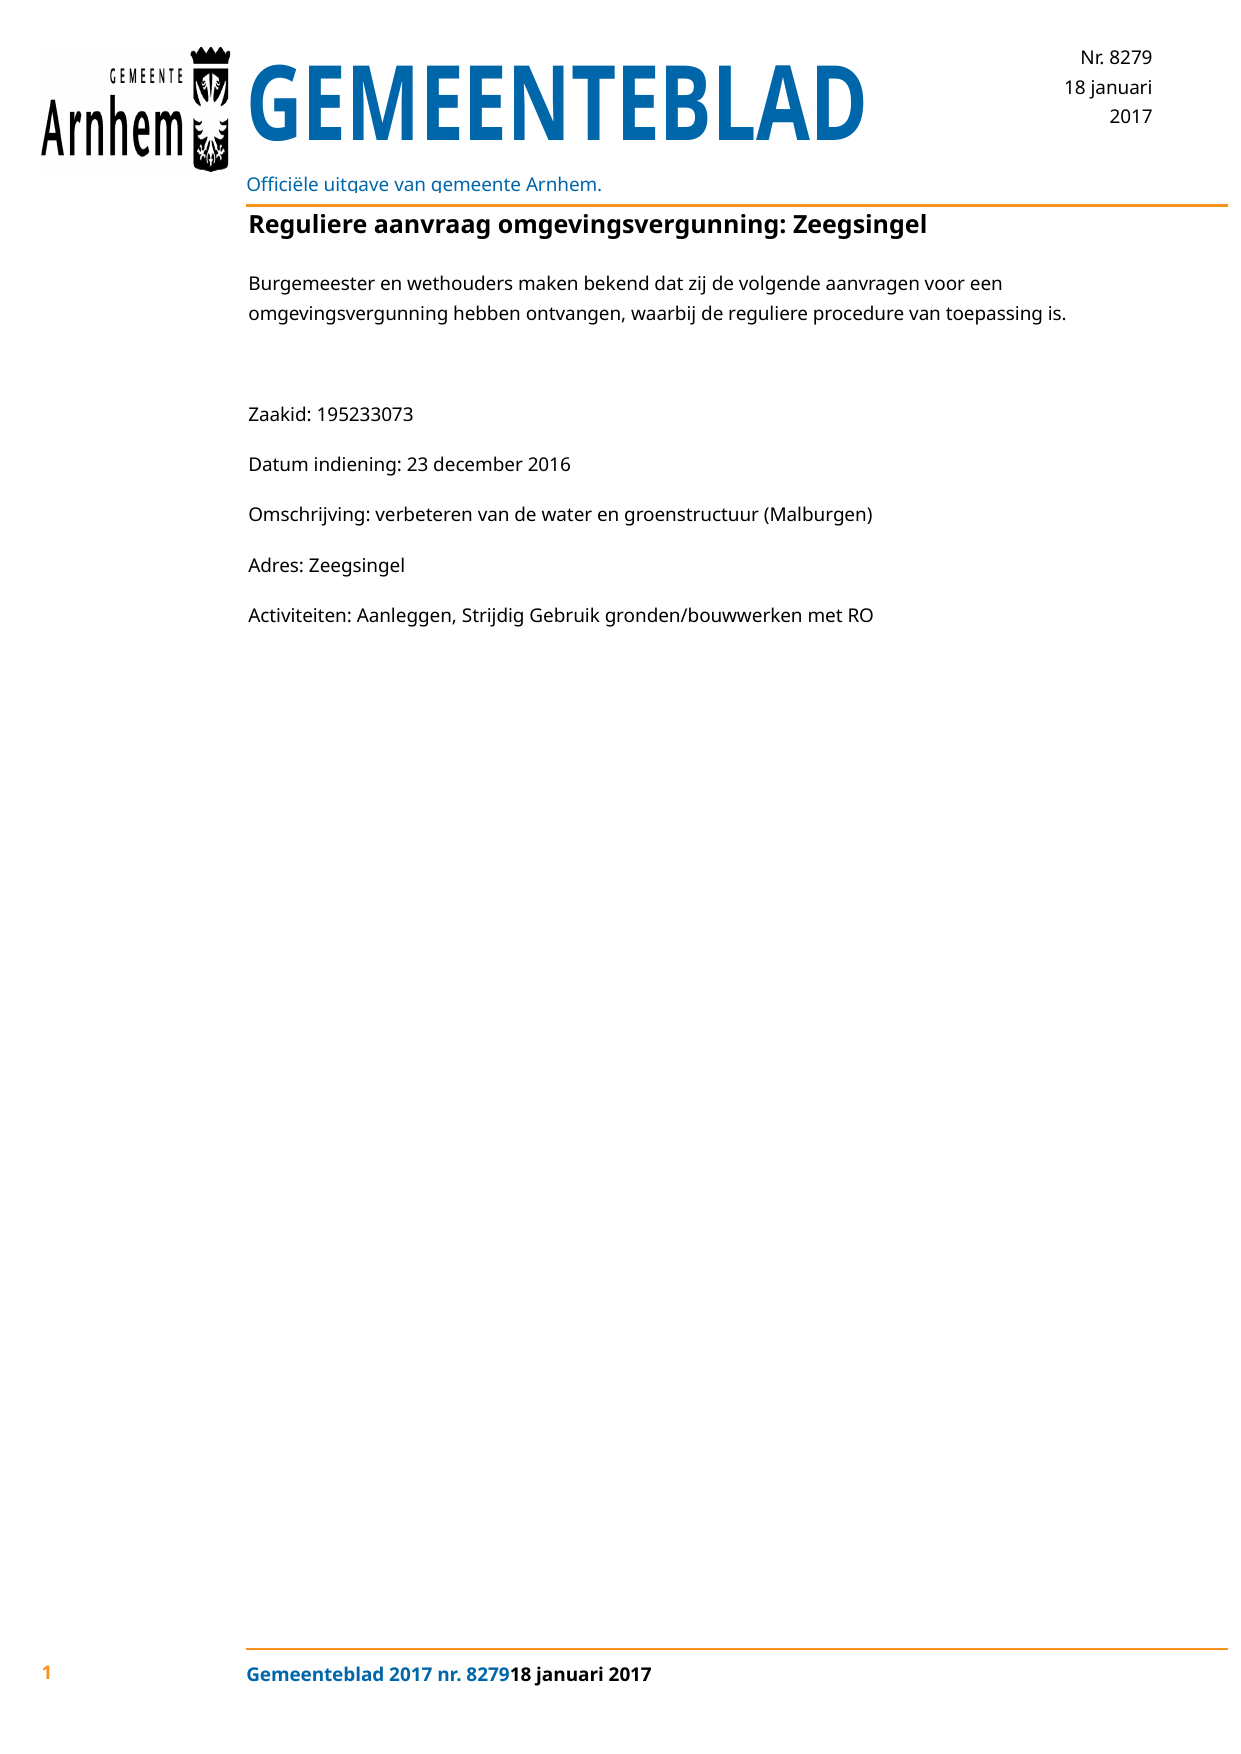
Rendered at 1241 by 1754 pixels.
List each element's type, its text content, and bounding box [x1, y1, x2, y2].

text Zaakid: 195233073 [248, 401, 1152, 426]
text Burgemeester en wethouders maken bekend dat zij de volgende aanvragen voor een omgevingsvergunning hebben ontvangen, waarbij de reguliere procedure van toepassing is. [248, 270, 1152, 326]
text Datum indiening: 23 december 2016 [248, 451, 1152, 477]
text Reguliere aanvraag omgevingsvergunning: Zeegsingel [248, 207, 1152, 241]
text Activiteiten: Aanleggen, Strijdig Gebruik gronden/bouwwerken met RO [248, 602, 1152, 628]
picture [41, 47, 231, 172]
text Adres: Zeegsingel [248, 552, 1152, 578]
text Omschrijving: verbeteren van de water en groenstructuur (Malburgen) [248, 502, 1152, 527]
